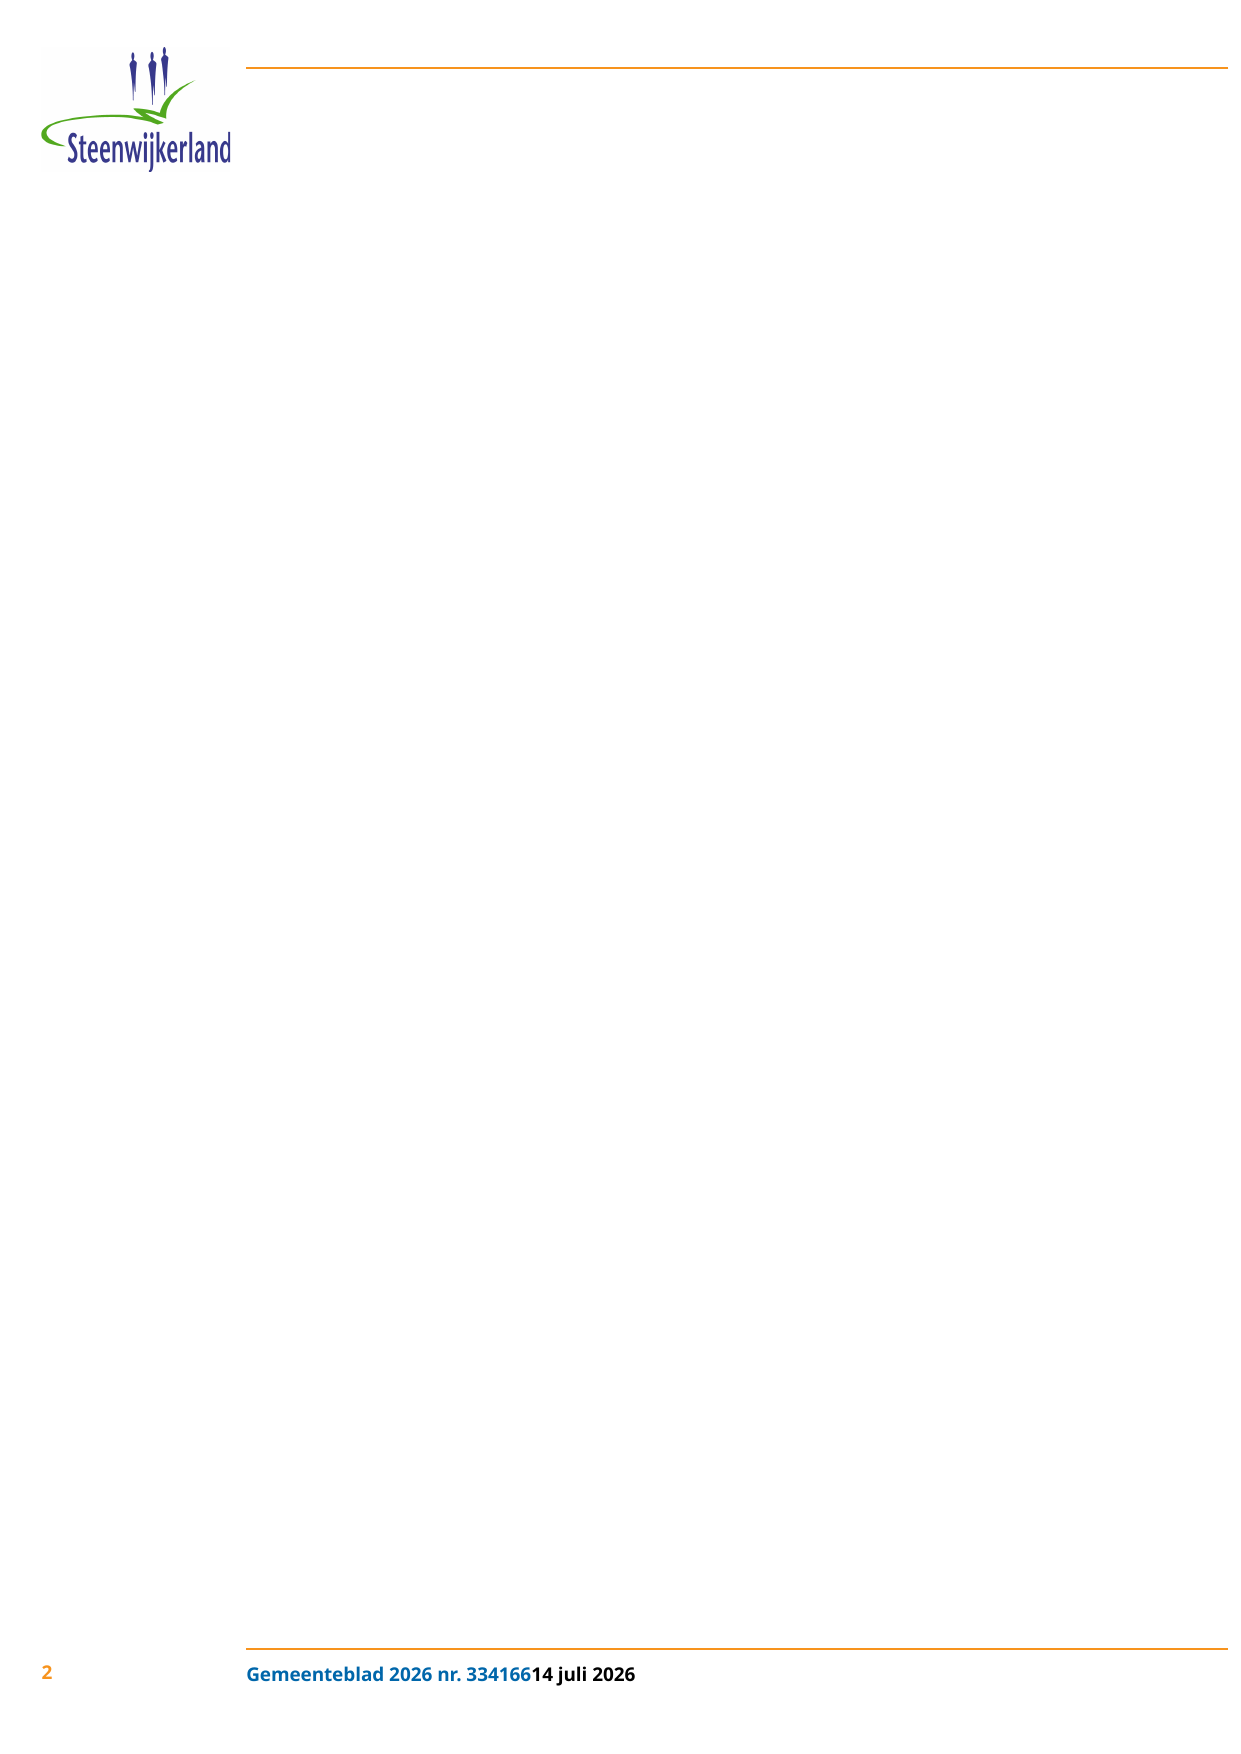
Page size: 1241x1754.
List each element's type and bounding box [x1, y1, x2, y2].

picture [41, 47, 231, 172]
